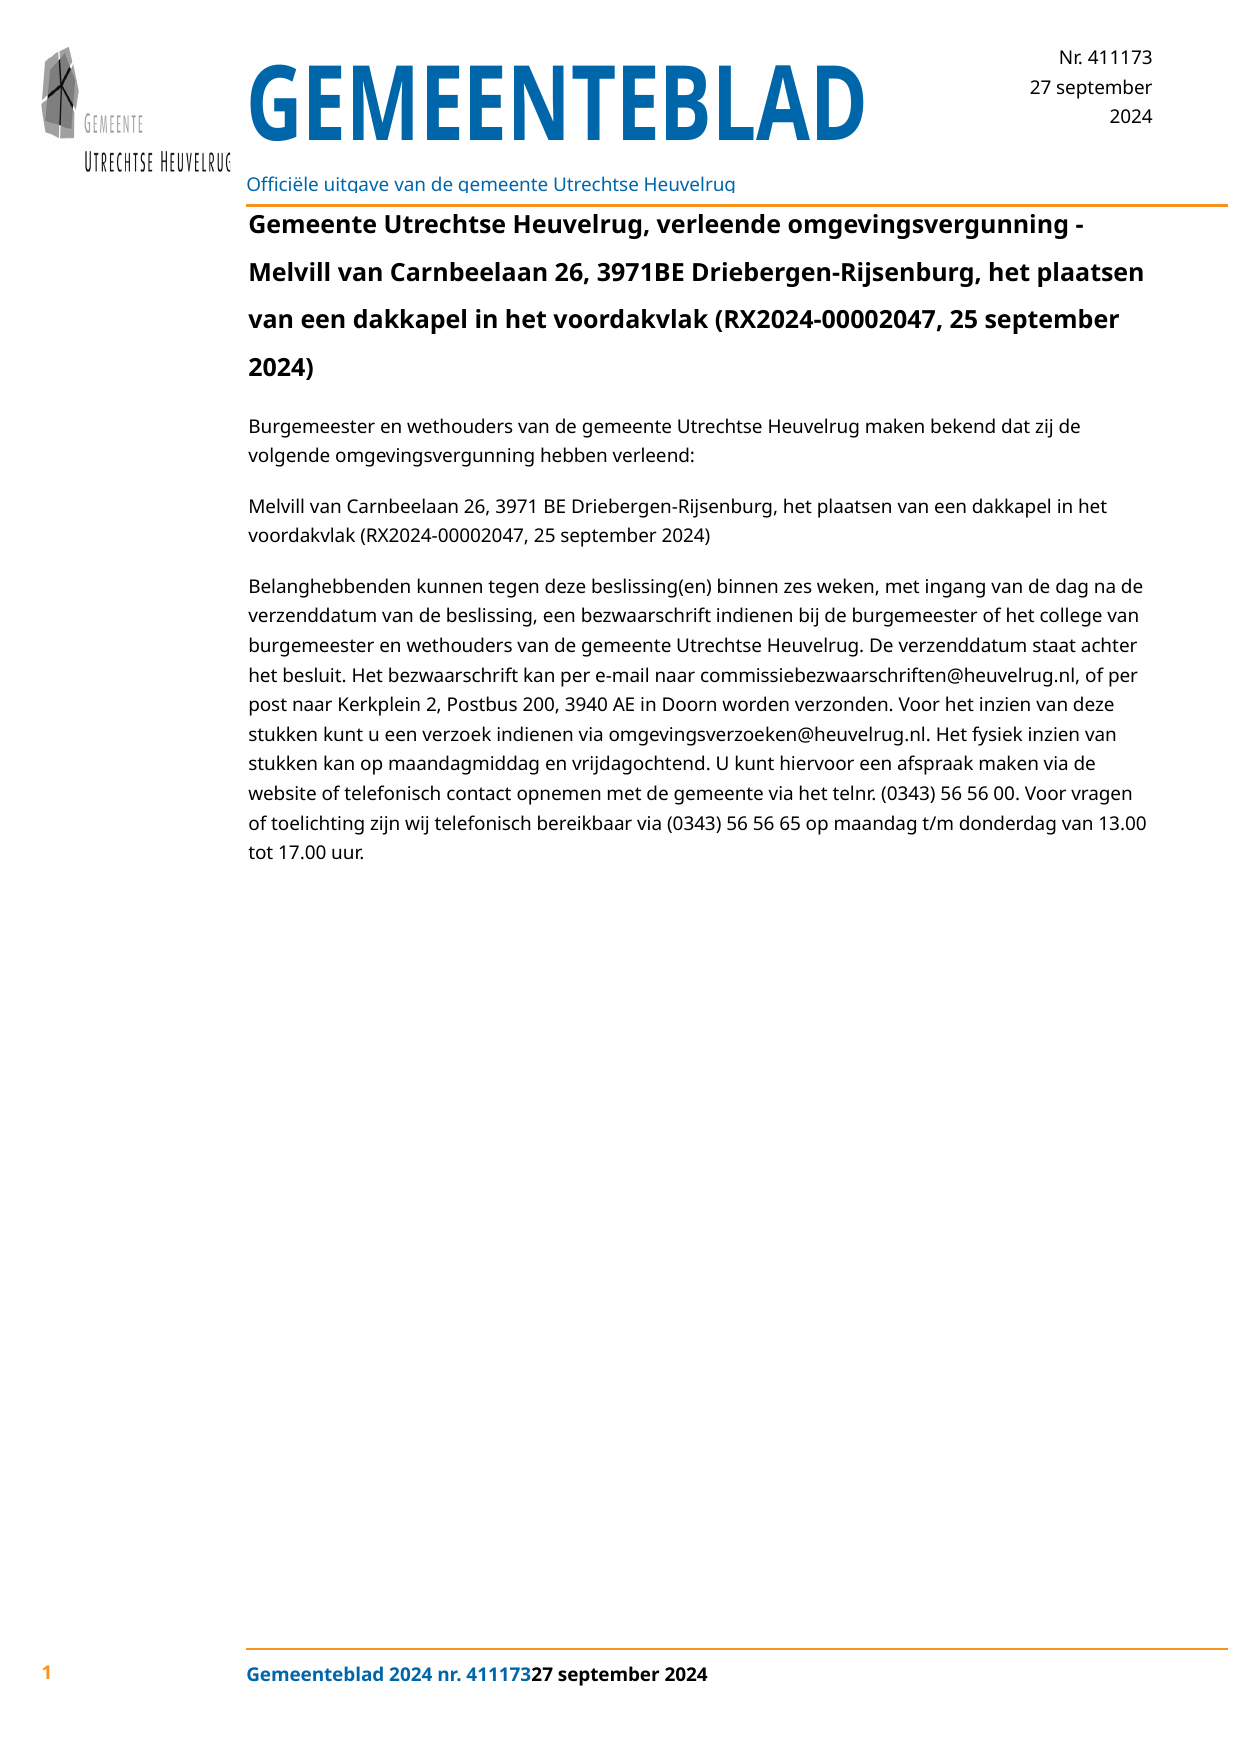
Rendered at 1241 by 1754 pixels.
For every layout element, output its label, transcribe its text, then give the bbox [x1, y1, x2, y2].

text Gemeente Utrechtse Heuvelrug, verleende omgevingsvergunning - Melvill van Carnbeelaan 26, 3971BE Driebergen-Rijsenburg, het plaatsen van een dakkapel in het voordakvlak (RX2024-00002047, 25 september 2024) [248, 207, 1152, 384]
text Melvill van Carnbeelaan 26, 3971 BE Driebergen-Rijsenburg, het plaatsen van een dakkapel in het voordakvlak (RX2024-00002047, 25 september 2024) [248, 493, 1152, 548]
text Burgemeester en wethouders van de gemeente Utrechtse Heuvelrug maken bekend dat zij de volgende omgevingsvergunning hebben verleend: [248, 413, 1152, 468]
text Belanghebbenden kunnen tegen deze beslissing(en) binnen zes weken, met ingang van de dag na de verzenddatum van de beslissing, een bezwaarschrift indienen bij de burgemeester of het college van burgemeester en wethouders van de gemeente Utrechtse Heuvelrug. De verzenddatum staat achter het besluit. Het bezwaarschrift kan per e-mail naar commissiebezwaarschriften@heuvelrug.nl, of per post naar Kerkplein 2, Postbus 200, 3940 AE in Doorn worden verzonden. Voor het inzien van deze stukken kunt u een verzoek indienen via omgevingsverzoeken@heuvelrug.nl. Het fysiek inzien van stukken kan op maandagmiddag en vrijdagochtend. U kunt hiervoor een afspraak maken via de website of telefonisch contact opnemen met de gemeente via het telnr. (0343) 56 56 00. Voor vragen of toelichting zijn wij telefonisch bereikbaar via (0343) 56 56 65 op maandag t/m donderdag van 13.00 tot 17.00 uur. [248, 573, 1152, 865]
picture [41, 47, 231, 172]
